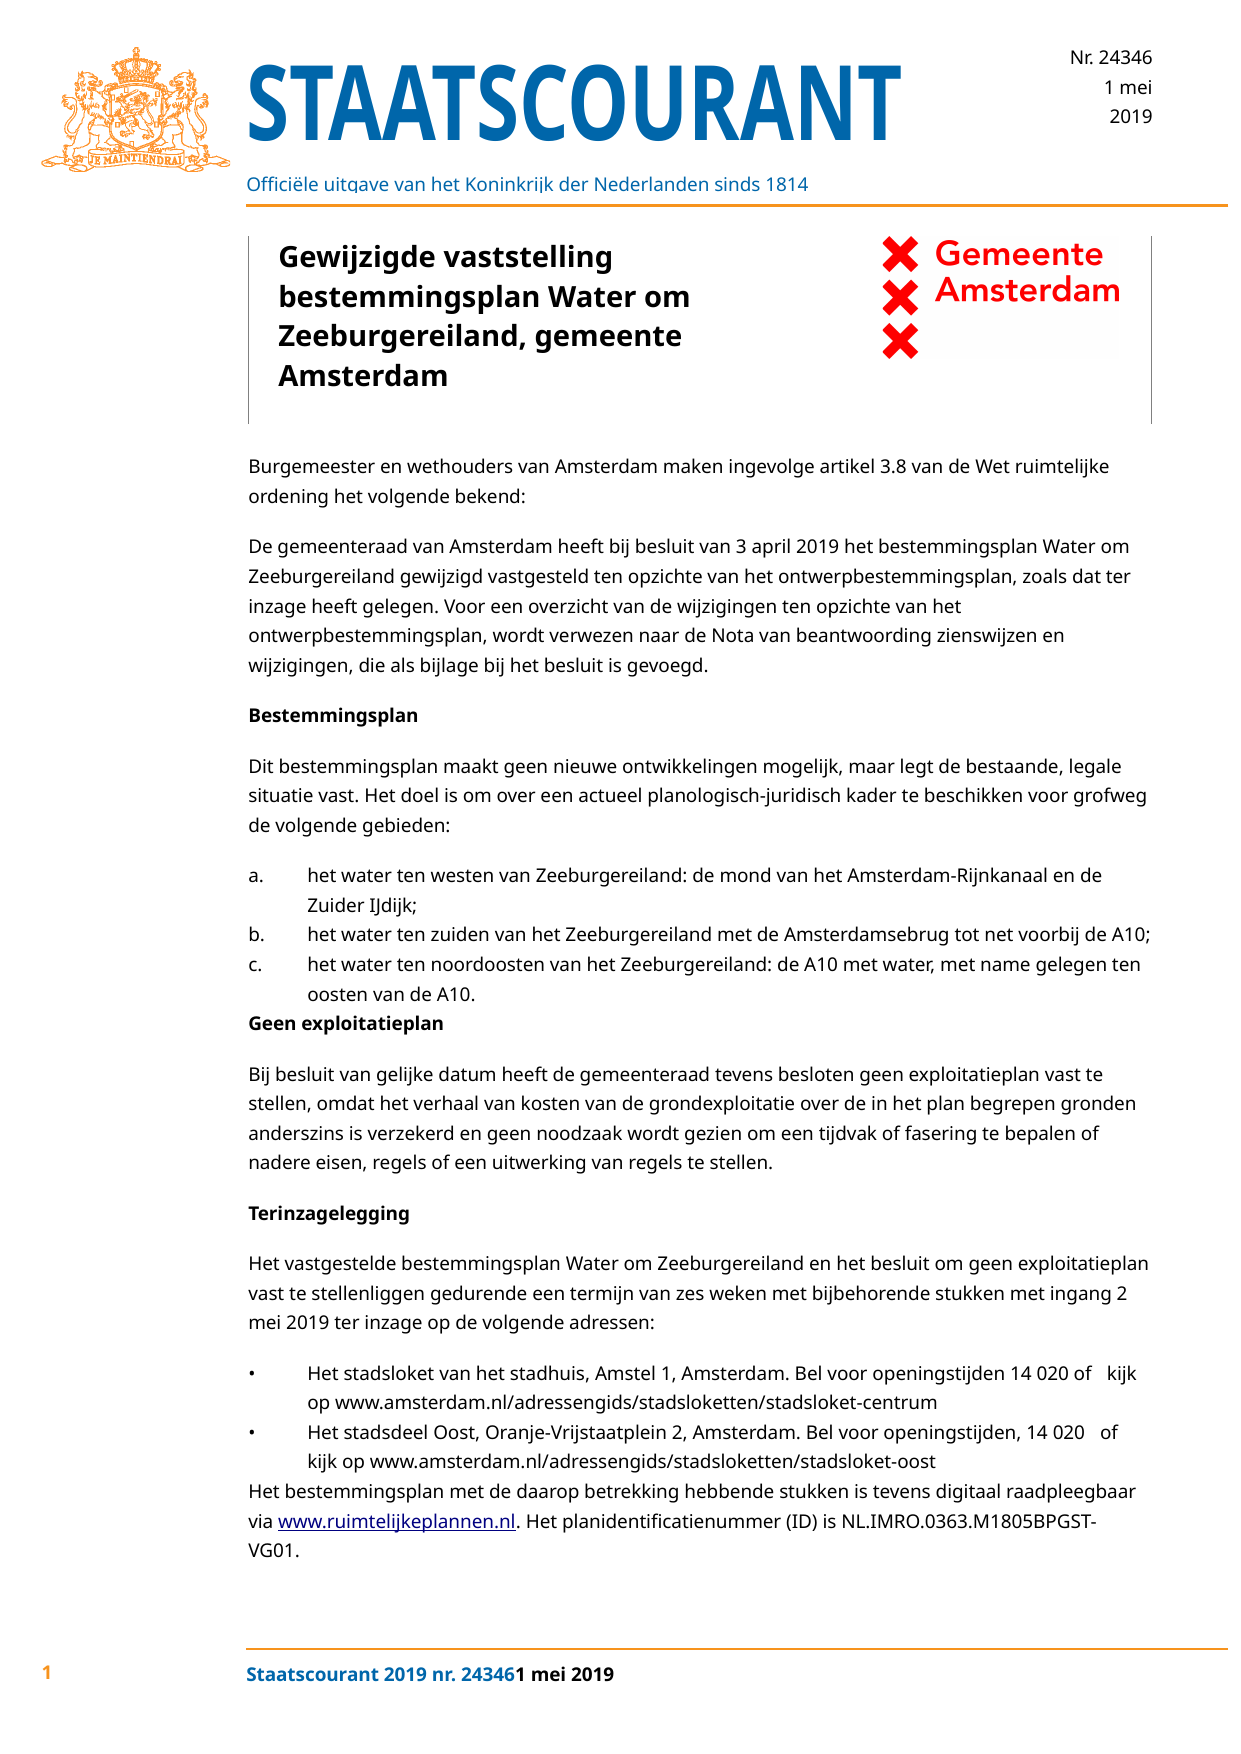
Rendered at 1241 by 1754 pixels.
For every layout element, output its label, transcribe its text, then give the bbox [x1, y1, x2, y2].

list het water ten zuiden van het Zeeburgereiland met de Amsterdamsebrug tot net voorbij de A10; [248, 922, 1152, 947]
list Het stadsdeel Oost, Oranje-Vrijstaatplein 2, Amsterdam. Bel voor openingstijden, 14 020 of kijk op www.amsterdam.nl/adressengids/stadsloketten/stadsloket-oost [248, 1419, 1152, 1474]
text Burgemeester en wethouders van Amsterdam maken ingevolge artikel 3.8 van de Wet ruimtelijke ordening het volgende bekend: [248, 454, 1152, 509]
text Terinzagelegging [248, 1200, 1152, 1226]
list het water ten westen van Zeeburgereiland: de mond van het Amsterdam-Rijnkanaal en de Zuider IJdijk; [248, 862, 1152, 918]
text Het vastgestelde bestemmingsplan Water om Zeeburgereiland en het besluit om geen exploitatieplan vast te stellenliggen gedurende een termijn van zes weken met bijbehorende stukken met ingang 2 mei 2019 ter inzage op de volgende adressen: [248, 1250, 1152, 1335]
text Geen exploitatieplan [248, 1010, 1152, 1036]
table_header [850, 236, 1151, 424]
text Bij besluit van gelijke datum heeft de gemeenteraad tevens besloten geen exploitatieplan vast te stellen, omdat het verhaal van kosten van de grondexploitatie over de in het plan begrepen gronden anderszins is verzekerd en geen noodzaak wordt gezien om een tijdvak of fasering te bepalen of nadere eisen, regels of een uitwerking van regels te stellen. [248, 1061, 1152, 1175]
text Bestemmingsplan [248, 702, 1152, 728]
text Dit bestemmingsplan maakt geen nieuwe ontwikkelingen mogelijk, maar legt de bestaande, legale situatie vast. Het doel is om over een actueel planologisch-juridisch kader te beschikken voor grofweg de volgende gebieden: [248, 753, 1152, 838]
text Het bestemmingsplan met de daarop betrekking hebbende stukken is tevens digitaal raadpleegbaar via www.ruimtelijkeplannen.nl. Het planidentificatienummer (ID) is NL.IMRO.0363.M1805BPGST-VG01. [248, 1478, 1152, 1563]
picture [41, 47, 231, 172]
picture [882, 236, 1119, 359]
text De gemeenteraad van Amsterdam heeft bij besluit van 3 april 2019 het bestemmingsplan Water om Zeeburgereiland gewijzigd vastgesteld ten opzichte van het ontwerpbestemmingsplan, zoals dat ter inzage heeft gelegen. Voor een overzicht van de wijzigingen ten opzichte van het ontwerpbestemmingsplan, wordt verwezen naar de Nota van beantwoording zienswijzen en wijzigingen, die als bijlage bij het besluit is gevoegd. [248, 534, 1152, 678]
list Het stadsloket van het stadhuis, Amstel 1, Amsterdam. Bel voor openingstijden 14 020 of kijk op www.amsterdam.nl/adressengids/stadsloketten/stadsloket-centrum [248, 1360, 1152, 1415]
list het water ten noordoosten van het Zeeburgereiland: de A10 met water, met name gelegen ten oosten van de A10. [248, 951, 1152, 1006]
table_header Gewijzigde vaststelling bestemmingsplan Water om Zeeburgereiland, gemeente Amsterdam [249, 236, 850, 424]
